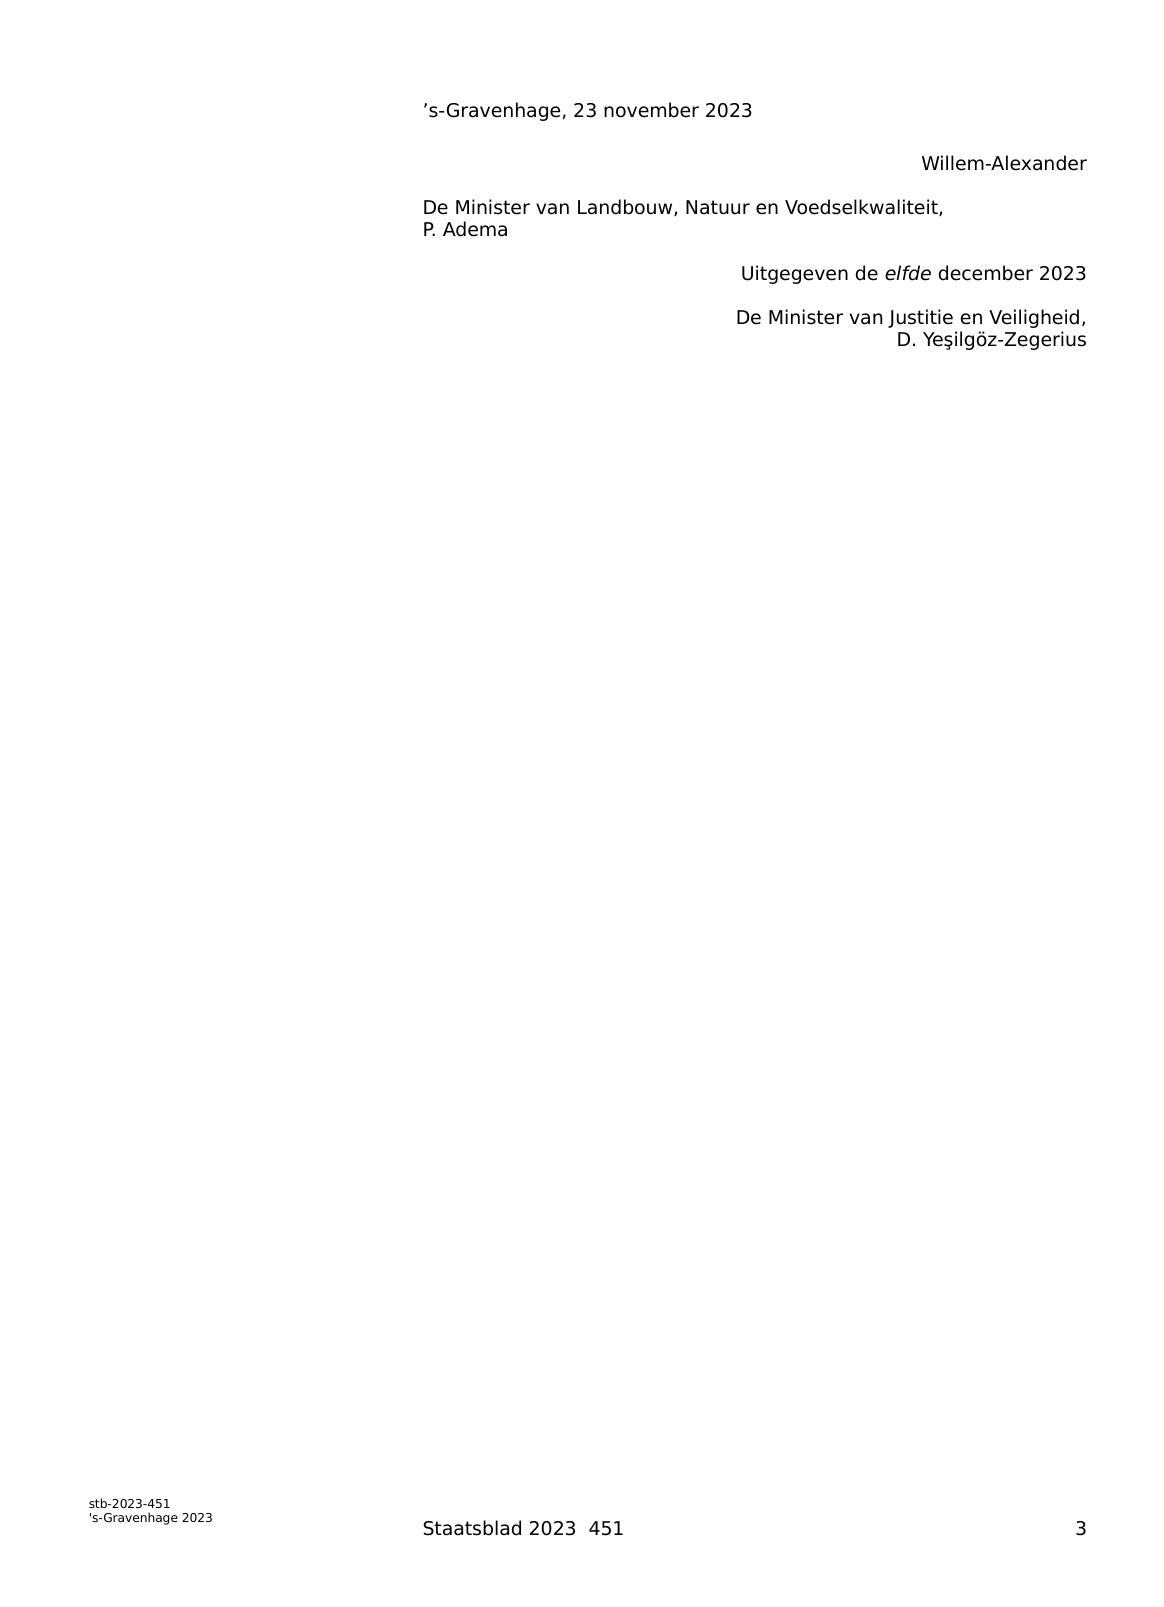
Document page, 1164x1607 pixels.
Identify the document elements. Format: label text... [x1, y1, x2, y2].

text De Minister van Landbouw, Natuur en Voedselkwaliteit, P. Adema [422, 197, 1087, 241]
text De Minister van Justitie en Veiligheid, D. Yeşilgöz-Zegerius [422, 307, 1087, 351]
text stb-2023-451 [88, 1497, 323, 1511]
text ’s-Gravenhage, 23 november 2023 [422, 100, 1087, 122]
text 's-Gravenhage 2023 [88, 1511, 323, 1525]
text Willem-Alexander [422, 152, 1087, 174]
text Uitgegeven de elfde december 2023 [422, 263, 1087, 285]
